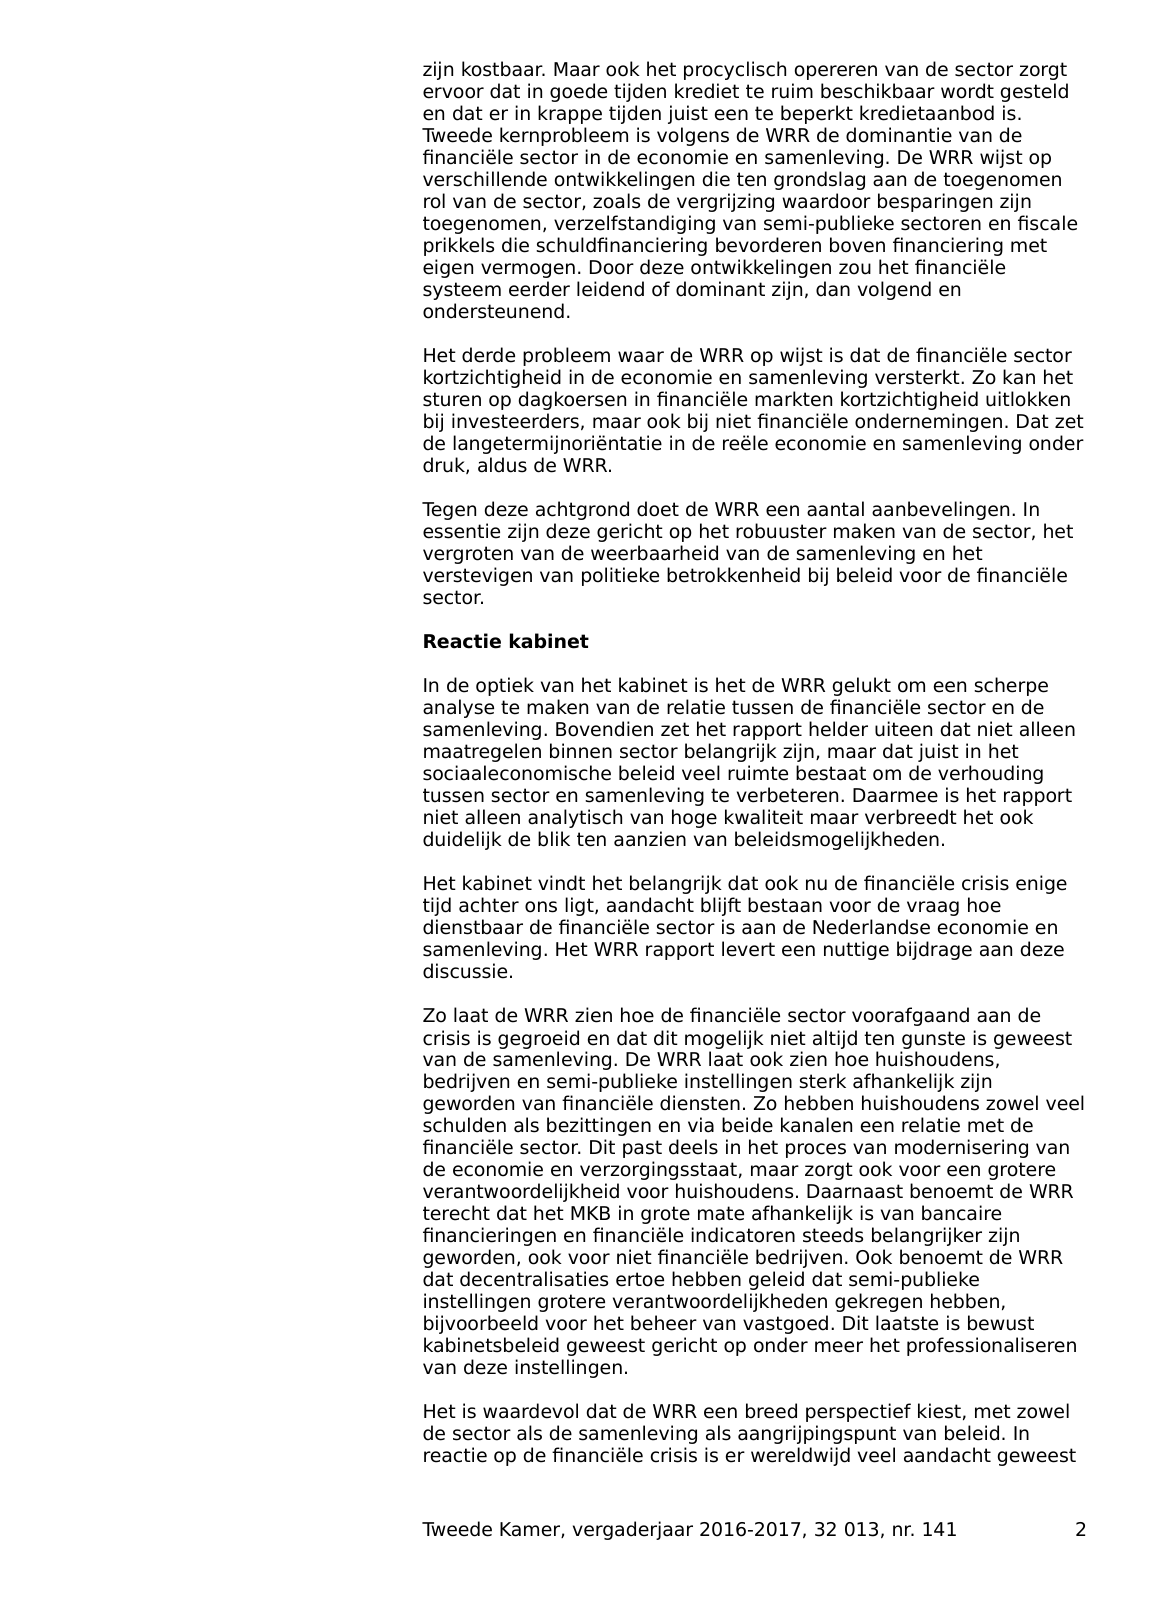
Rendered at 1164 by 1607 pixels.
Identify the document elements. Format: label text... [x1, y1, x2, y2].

text Zo laat de WRR zien hoe de financiële sector voorafgaand aan de crisis is gegroeid en dat dit mogelijk niet altijd ten gunste is geweest van de samenleving. De WRR laat ook zien hoe huishoudens, bedrijven en semi-publieke instellingen sterk afhankelijk zijn geworden van financiële diensten. Zo hebben huishoudens zowel veel schulden als bezittingen en via beide kanalen een relatie met de financiële sector. Dit past deels in het proces van modernisering van de economie en verzorgingsstaat, maar zorgt ook voor een grotere verantwoordelijkheid voor huishoudens. Daarnaast benoemt de WRR terecht dat het MKB in grote mate afhankelijk is van bancaire financieringen en financiële indicatoren steeds belangrijker zijn geworden, ook voor niet financiële bedrijven. Ook benoemt de WRR dat decentralisaties ertoe hebben geleid dat semi-publieke instellingen grotere verantwoordelijkheden gekregen hebben, bijvoorbeeld voor het beheer van vastgoed. Dit laatste is bewust kabinetsbeleid geweest gericht op onder meer het professionaliseren van deze instellingen. [422, 1005, 1087, 1379]
text Tegen deze achtgrond doet de WRR een aantal aanbevelingen. In essentie zijn deze gericht op het robuuster maken van de sector, het vergroten van de weerbaarheid van de samenleving en het verstevigen van politieke betrokkenheid bij beleid voor de financiële sector. [422, 499, 1087, 609]
text Het is waardevol dat de WRR een breed perspectief kiest, met zowel de sector als de samenleving als aangrijpingspunt van beleid. In reactie op de financiële crisis is er wereldwijd veel aandacht geweest [422, 1401, 1087, 1467]
text zijn kostbaar. Maar ook het procyclisch opereren van de sector zorgt ervoor dat in goede tijden krediet te ruim beschikbaar wordt gesteld en dat er in krappe tijden juist een te beperkt kredietaanbod is. Tweede kernprobleem is volgens de WRR de dominantie van de financiële sector in de economie en samenleving. De WRR wijst op verschillende ontwikkelingen die ten grondslag aan de toegenomen rol van de sector, zoals de vergrijzing waardoor besparingen zijn toegenomen, verzelfstandiging van semi-publieke sectoren en fiscale prikkels die schuldfinanciering bevorderen boven financiering met eigen vermogen. Door deze ontwikkelingen zou het financiële systeem eerder leidend of dominant zijn, dan volgend en ondersteunend. [422, 59, 1087, 323]
text Het kabinet vindt het belangrijk dat ook nu de financiële crisis enige tijd achter ons ligt, aandacht blijft bestaan voor de vraag hoe dienstbaar de financiële sector is aan de Nederlandse economie en samenleving. Het WRR rapport levert een nuttige bijdrage aan deze discussie. [422, 873, 1087, 983]
subtitle Reactie kabinet [422, 631, 1087, 653]
text In de optiek van het kabinet is het de WRR gelukt om een scherpe analyse te maken van de relatie tussen de financiële sector en de samenleving. Bovendien zet het rapport helder uiteen dat niet alleen maatregelen binnen sector belangrijk zijn, maar dat juist in het sociaaleconomische beleid veel ruimte bestaat om de verhouding tussen sector en samenleving te verbeteren. Daarmee is het rapport niet alleen analytisch van hoge kwaliteit maar verbreedt het ook duidelijk de blik ten aanzien van beleidsmogelijkheden. [422, 675, 1087, 851]
text Het derde probleem waar de WRR op wijst is dat de financiële sector kortzichtigheid in de economie en samenleving versterkt. Zo kan het sturen op dagkoersen in financiële markten kortzichtigheid uitlokken bij investeerders, maar ook bij niet financiële ondernemingen. Dat zet de langetermijnoriëntatie in de reële economie en samenleving onder druk, aldus de WRR. [422, 345, 1087, 477]
